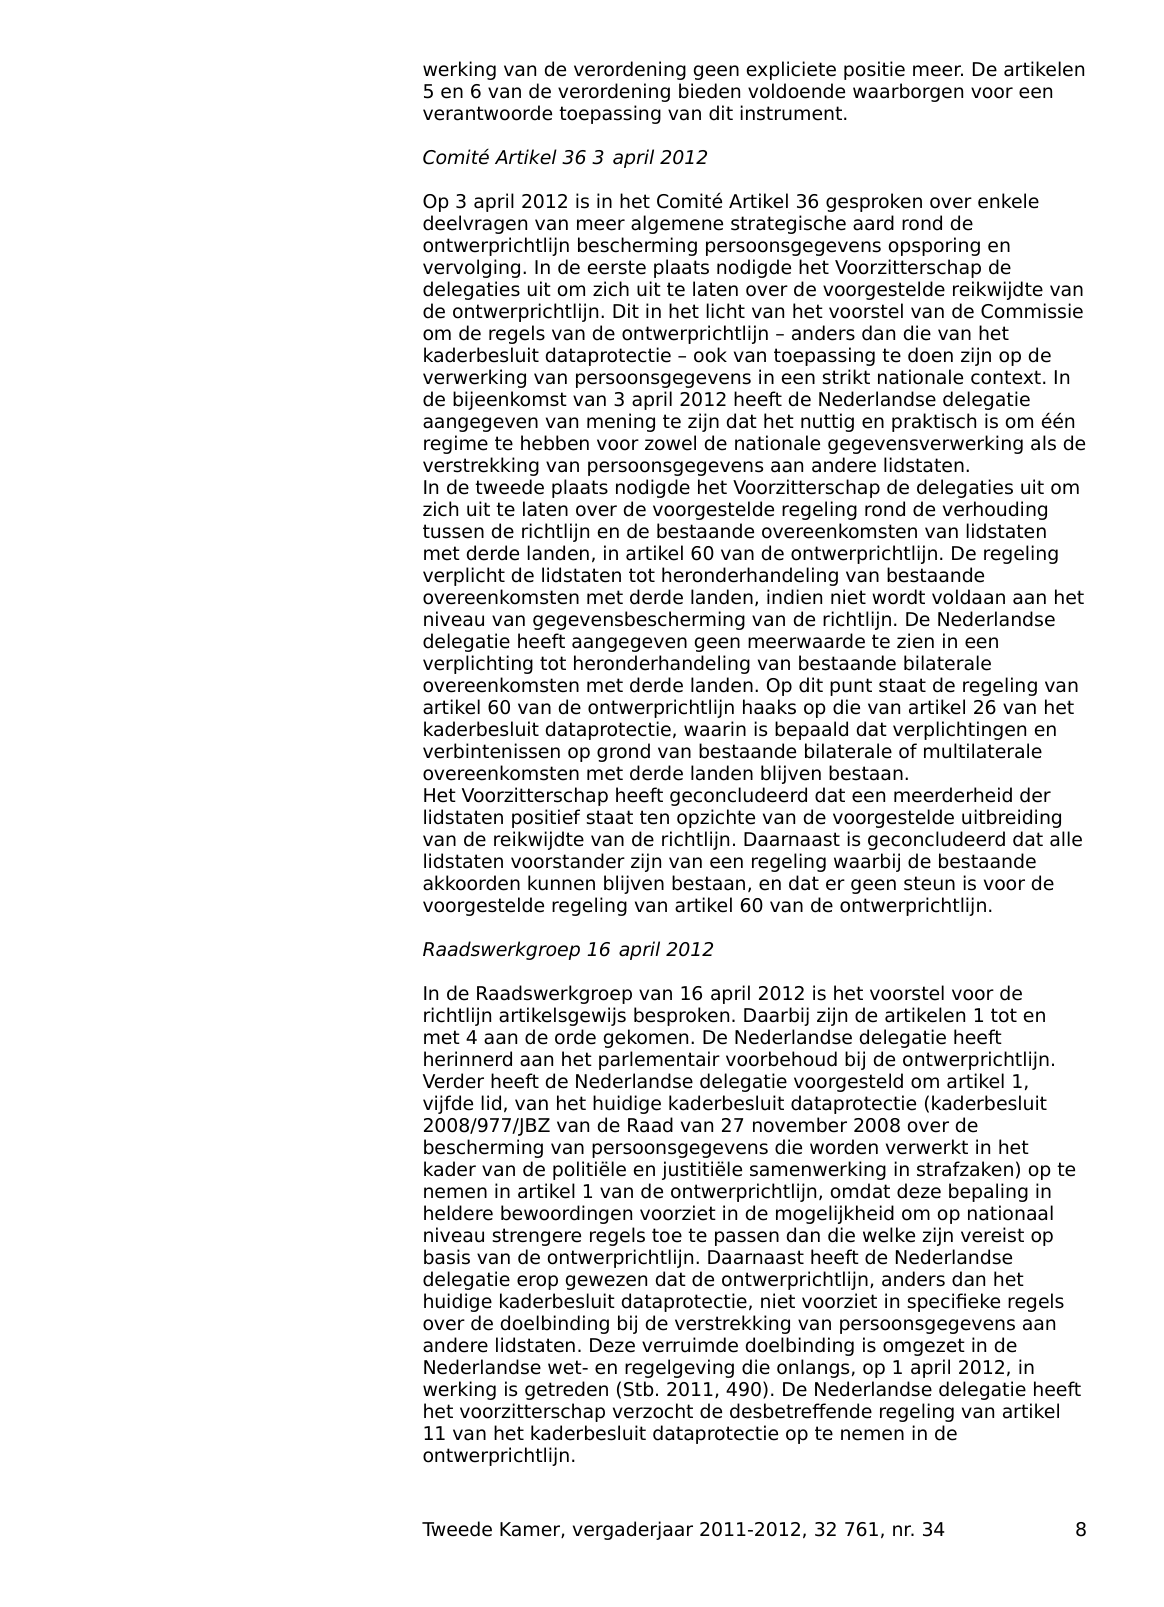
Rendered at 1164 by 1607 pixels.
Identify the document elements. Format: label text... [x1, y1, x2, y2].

text In de tweede plaats nodigde het Voorzitterschap de delegaties uit om zich uit te laten over de voorgestelde regeling rond de verhouding tussen de richtlijn en de bestaande overeenkomsten van lidstaten met derde landen, in artikel 60 van de ontwerprichtlijn. De regeling verplicht de lidstaten tot heronderhandeling van bestaande overeenkomsten met derde landen, indien niet wordt voldaan aan het niveau van gegevensbescherming van de richtlijn. De Nederlandse delegatie heeft aangegeven geen meerwaarde te zien in een verplichting tot heronderhandeling van bestaande bilaterale overeenkomsten met derde landen. Op dit punt staat de regeling van artikel 60 van de ontwerprichtlijn haaks op die van artikel 26 van het kaderbesluit dataprotectie, waarin is bepaald dat verplichtingen en verbintenissen op grond van bestaande bilaterale of multilaterale overeenkomsten met derde landen blijven bestaan. [422, 477, 1087, 785]
text In de Raadswerkgroep van 16 april 2012 is het voorstel voor de richtlijn artikelsgewijs besproken. Daarbij zijn de artikelen 1 tot en met 4 aan de orde gekomen. De Nederlandse delegatie heeft herinnerd aan het parlementair voorbehoud bij de ontwerprichtlijn. Verder heeft de Nederlandse delegatie voorgesteld om artikel 1, vijfde lid, van het huidige kaderbesluit dataprotectie (kaderbesluit 2008/977/JBZ van de Raad van 27 november 2008 over de bescherming van persoonsgegevens die worden verwerkt in het kader van de politiële en justitiële samenwerking in strafzaken) op te nemen in artikel 1 van de ontwerprichtlijn, omdat deze bepaling in heldere bewoordingen voorziet in de mogelijkheid om op nationaal niveau strengere regels toe te passen dan die welke zijn vereist op basis van de ontwerprichtlijn. Daarnaast heeft de Nederlandse delegatie erop gewezen dat de ontwerprichtlijn, anders dan het huidige kaderbesluit dataprotectie, niet voorziet in specifieke regels over de doelbinding bij de verstrekking van persoonsgegevens aan andere lidstaten. Deze verruimde doelbinding is omgezet in de Nederlandse wet- en regelgeving die onlangs, op 1 april 2012, in werking is getreden (Stb. 2011, 490). De Nederlandse delegatie heeft het voorzitterschap verzocht de desbetreffende regeling van artikel 11 van het kaderbesluit dataprotectie op te nemen in de ontwerprichtlijn. [422, 983, 1087, 1467]
subtitle Comité Artikel 36 3 april 2012 [422, 147, 1087, 169]
text Het Voorzitterschap heeft geconcludeerd dat een meerderheid der lidstaten positief staat ten opzichte van de voorgestelde uitbreiding van de reikwijdte van de richtlijn. Daarnaast is geconcludeerd dat alle lidstaten voorstander zijn van een regeling waarbij de bestaande akkoorden kunnen blijven bestaan, en dat er geen steun is voor de voorgestelde regeling van artikel 60 van de ontwerprichtlijn. [422, 785, 1087, 917]
text werking van de verordening geen expliciete positie meer. De artikelen 5 en 6 van de verordening bieden voldoende waarborgen voor een verantwoorde toepassing van dit instrument. [422, 59, 1087, 125]
text Op 3 april 2012 is in het Comité Artikel 36 gesproken over enkele deelvragen van meer algemene strategische aard rond de ontwerprichtlijn bescherming persoonsgegevens opsporing en vervolging. In de eerste plaats nodigde het Voorzitterschap de delegaties uit om zich uit te laten over de voorgestelde reikwijdte van de ontwerprichtlijn. Dit in het licht van het voorstel van de Commissie om de regels van de ontwerprichtlijn – anders dan die van het kaderbesluit dataprotectie – ook van toepassing te doen zijn op de verwerking van persoonsgegevens in een strikt nationale context. In de bijeenkomst van 3 april 2012 heeft de Nederlandse delegatie aangegeven van mening te zijn dat het nuttig en praktisch is om één regime te hebben voor zowel de nationale gegevensverwerking als de verstrekking van persoonsgegevens aan andere lidstaten. [422, 191, 1087, 477]
subtitle Raadswerkgroep 16 april 2012 [422, 939, 1087, 961]
